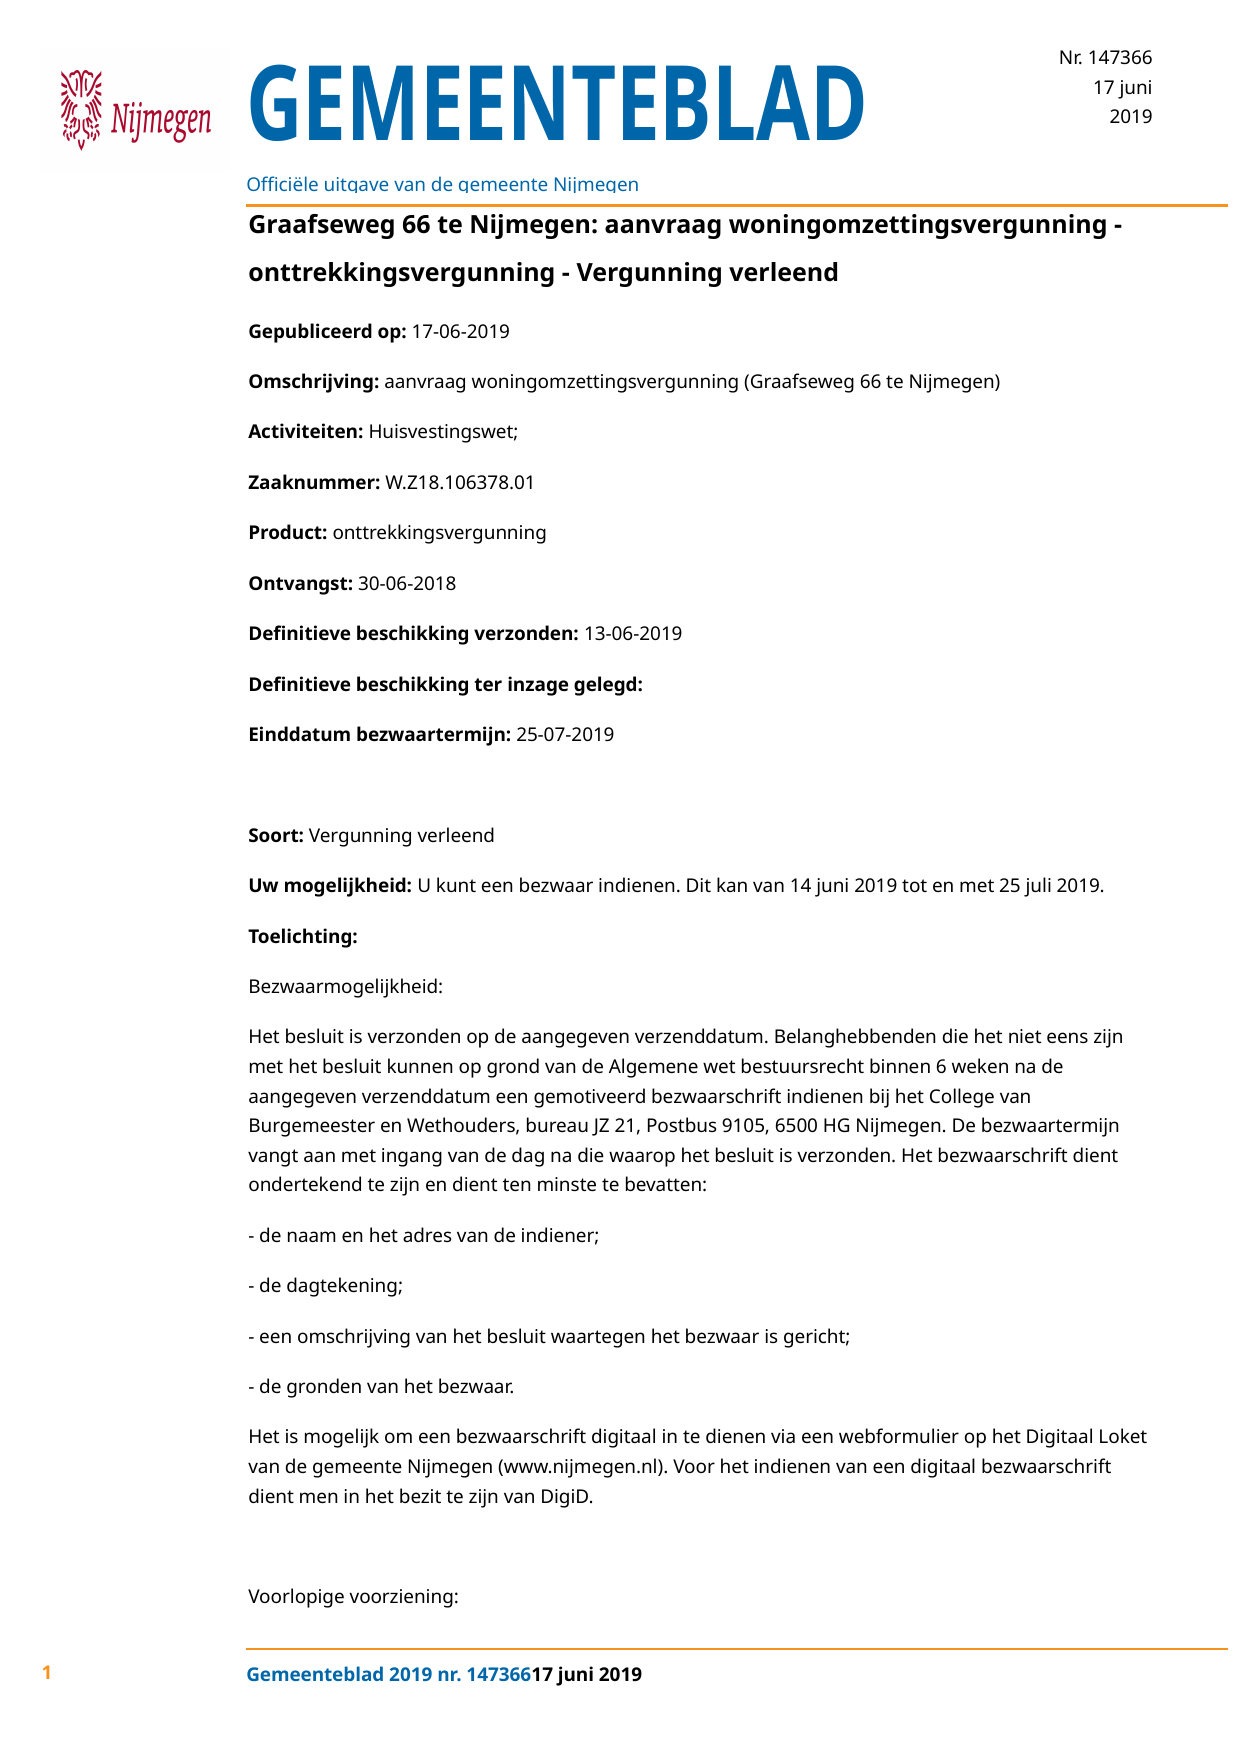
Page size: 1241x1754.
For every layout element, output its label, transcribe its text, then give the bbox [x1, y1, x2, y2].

text - een omschrijving van het besluit waartegen het bezwaar is gericht; [248, 1323, 1152, 1349]
text Omschrijving: aanvraag woningomzettingsvergunning (Graafseweg 66 te Nijmegen) [248, 368, 1152, 394]
text - de naam en het adres van de indiener; [248, 1222, 1152, 1248]
text Uw mogelijkheid: U kunt een bezwaar indienen. Dit kan van 14 juni 2019 tot en met 25 juli 2019. [248, 872, 1152, 898]
text - de gronden van het bezwaar. [248, 1373, 1152, 1399]
picture [41, 47, 231, 172]
text Ontvangst: 30-06-2018 [248, 570, 1152, 596]
text Toelichting: [248, 923, 1152, 949]
text Definitieve beschikking verzonden: 13-06-2019 [248, 620, 1152, 646]
text Zaaknummer: W.Z18.106378.01 [248, 469, 1152, 495]
text Het besluit is verzonden op de aangegeven verzenddatum. Belanghebbenden die het niet eens zijn met het besluit kunnen op grond van de Algemene wet bestuursrecht binnen 6 weken na de aangegeven verzenddatum een gemotiveerd bezwaarschrift indienen bij het College van Burgemeester en Wethouders, bureau JZ 21, Postbus 9105, 6500 HG Nijmegen. De bezwaartermijn vangt aan met ingang van de dag na die waarop het besluit is verzonden. Het bezwaarschrift dient ondertekend te zijn en dient ten minste te bevatten: [248, 1024, 1152, 1197]
text Het is mogelijk om een bezwaarschrift digitaal in te dienen via een webformulier op het Digitaal Loket van de gemeente Nijmegen (www.nijmegen.nl). Voor het indienen van een digitaal bezwaarschrift dient men in het bezit te zijn van DigiD. [248, 1424, 1152, 1509]
text Voorlopige voorziening: [248, 1584, 1152, 1609]
text Product: onttrekkingsvergunning [248, 519, 1152, 545]
text Gepubliceerd op: 17-06-2019 [248, 318, 1152, 344]
text Activiteiten: Huisvestingswet; [248, 419, 1152, 444]
text - de dagtekening; [248, 1272, 1152, 1298]
text Einddatum bezwaartermijn: 25-07-2019 [248, 721, 1152, 747]
text Graafseweg 66 te Nijmegen: aanvraag woningomzettingsvergunning - onttrekkingsvergunning - Vergunning verleend [248, 207, 1152, 288]
text Soort: Vergunning verleend [248, 822, 1152, 848]
text Bezwaarmogelijkheid: [248, 973, 1152, 999]
text Definitieve beschikking ter inzage gelegd: [248, 671, 1152, 697]
